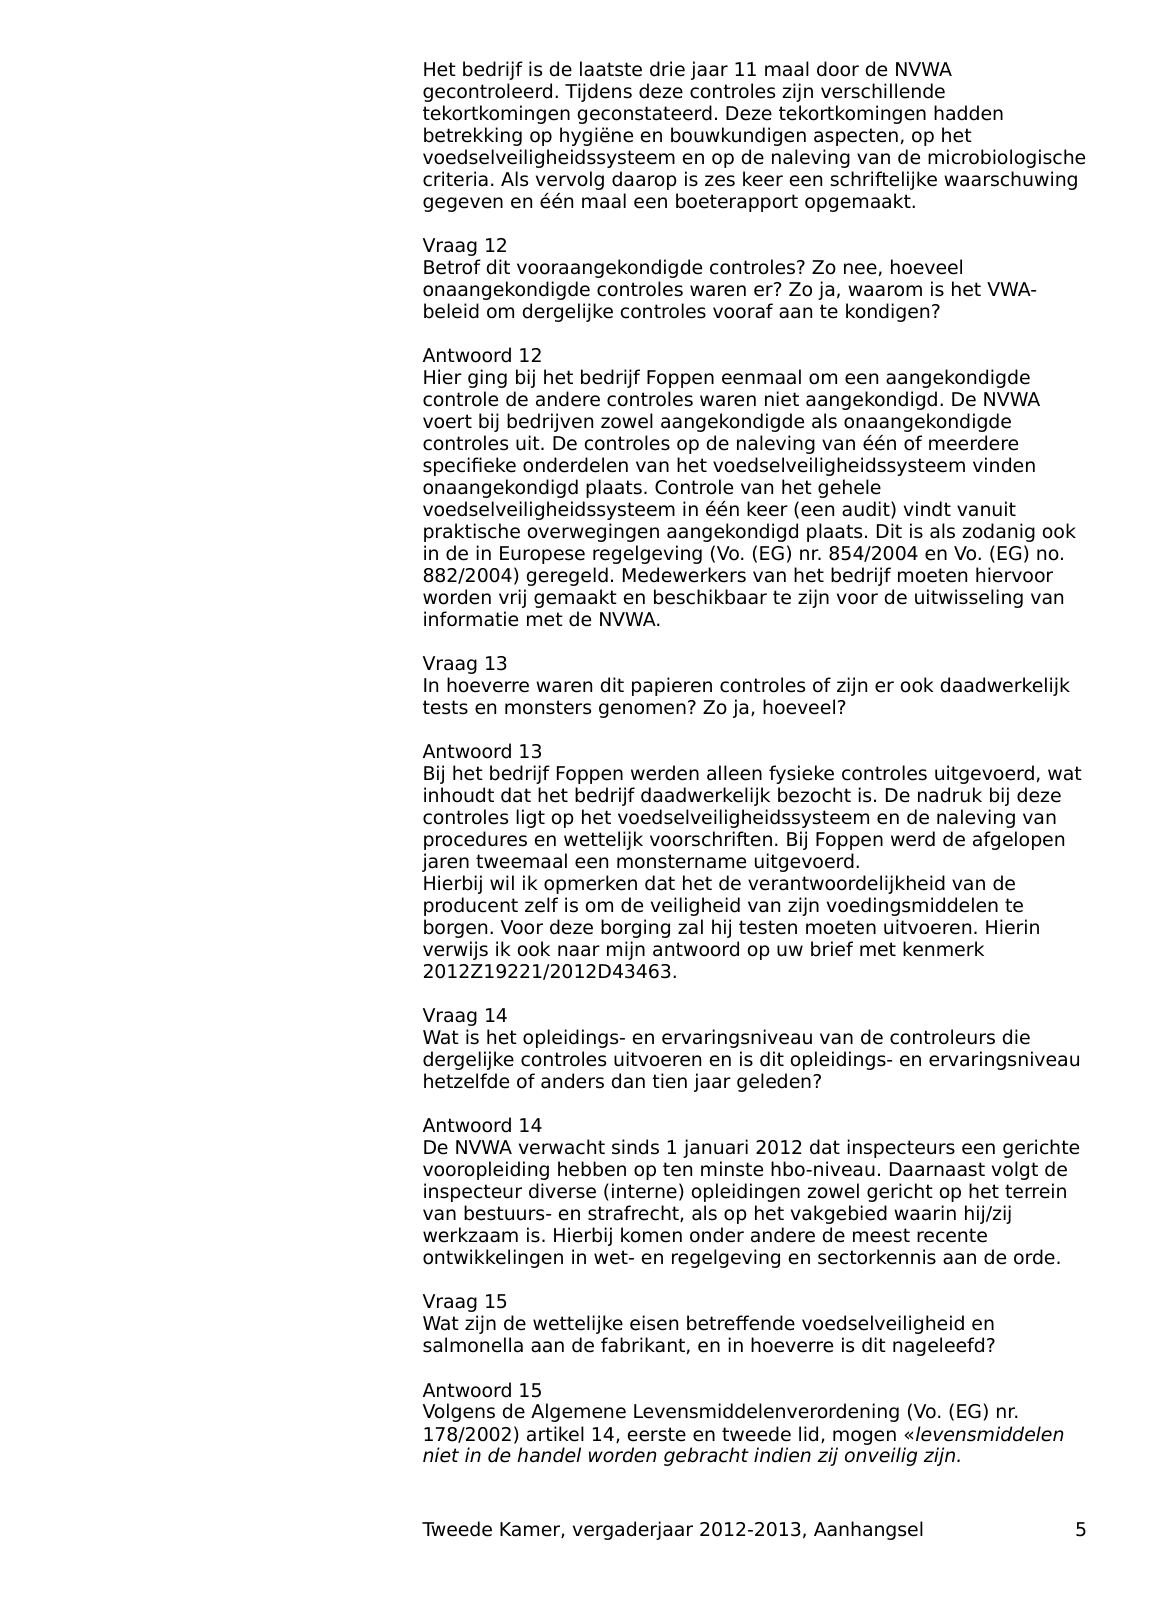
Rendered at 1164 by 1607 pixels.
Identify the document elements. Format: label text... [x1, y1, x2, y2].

text Antwoord 15 [422, 1379, 1087, 1401]
text Antwoord 13 [422, 741, 1087, 763]
text Vraag 13 [422, 653, 1087, 675]
text Vraag 15 [422, 1291, 1087, 1313]
text Wat zijn de wettelijke eisen betreffende voedselveiligheid en salmonella aan de fabrikant, en in hoeverre is dit nageleefd? [422, 1313, 1087, 1357]
text Betrof dit vooraangekondigde controles? Zo nee, hoeveel onaangekondigde controles waren er? Zo ja, waarom is het VWA-beleid om dergelijke controles vooraf aan te kondigen? [422, 257, 1087, 323]
text Hier ging bij het bedrijf Foppen eenmaal om een aangekondigde controle de andere controles waren niet aangekondigd. De NVWA voert bij bedrijven zowel aangekondigde als onaangekondigde controles uit. De controles op de naleving van één of meerdere specifieke onderdelen van het voedselveiligheidssysteem vinden onaangekondigd plaats. Controle van het gehele voedselveiligheidssysteem in één keer (een audit) vindt vanuit praktische overwegingen aangekondigd plaats. Dit is als zodanig ook in de in Europese regelgeving (Vo. (EG) nr. 854/2004 en Vo. (EG) no. 882/2004) geregeld. Medewerkers van het bedrijf moeten hiervoor worden vrij gemaakt en beschikbaar te zijn voor de uitwisseling van informatie met de NVWA. [422, 367, 1087, 631]
text Antwoord 14 [422, 1115, 1087, 1137]
text Vraag 14 [422, 1005, 1087, 1027]
text Vraag 12 [422, 235, 1087, 257]
text Bij het bedrijf Foppen werden alleen fysieke controles uitgevoerd, wat inhoudt dat het bedrijf daadwerkelijk bezocht is. De nadruk bij deze controles ligt op het voedselveiligheidssysteem en de naleving van procedures en wettelijk voorschriften. Bij Foppen werd de afgelopen jaren tweemaal een monstername uitgevoerd. [422, 763, 1087, 873]
text Hierbij wil ik opmerken dat het de verantwoordelijkheid van de producent zelf is om de veiligheid van zijn voedingsmiddelen te borgen. Voor deze borging zal hij testen moeten uitvoeren. Hierin verwijs ik ook naar mijn antwoord op uw brief met kenmerk 2012Z19221/2012D43463. [422, 873, 1087, 983]
text De NVWA verwacht sinds 1 januari 2012 dat inspecteurs een gerichte vooropleiding hebben op ten minste hbo-niveau. Daarnaast volgt de inspecteur diverse (interne) opleidingen zowel gericht op het terrein van bestuurs- en strafrecht, als op het vakgebied waarin hij/zij werkzaam is. Hierbij komen onder andere de meest recente ontwikkelingen in wet- en regelgeving en sectorkennis aan de orde. [422, 1137, 1087, 1269]
text Het bedrijf is de laatste drie jaar 11 maal door de NVWA gecontroleerd. Tijdens deze controles zijn verschillende tekortkomingen geconstateerd. Deze tekortkomingen hadden betrekking op hygiëne en bouwkundigen aspecten, op het voedselveiligheidssysteem en op de naleving van de microbiologische criteria. Als vervolg daarop is zes keer een schriftelijke waarschuwing gegeven en één maal een boeterapport opgemaakt. [422, 59, 1087, 213]
text Volgens de Algemene Levensmiddelenverordening (Vo. (EG) nr. 178/2002) artikel 14, eerste en tweede lid, mogen «levensmiddelen niet in de handel worden gebracht indien zij onveilig zĳn. [422, 1401, 1087, 1467]
text Wat is het opleidings- en ervaringsniveau van de controleurs die dergelijke controles uitvoeren en is dit opleidings- en ervaringsniveau hetzelfde of anders dan tien jaar geleden? [422, 1027, 1087, 1093]
text Antwoord 12 [422, 345, 1087, 367]
text In hoeverre waren dit papieren controles of zijn er ook daadwerkelijk tests en monsters genomen? Zo ja, hoeveel? [422, 675, 1087, 719]
